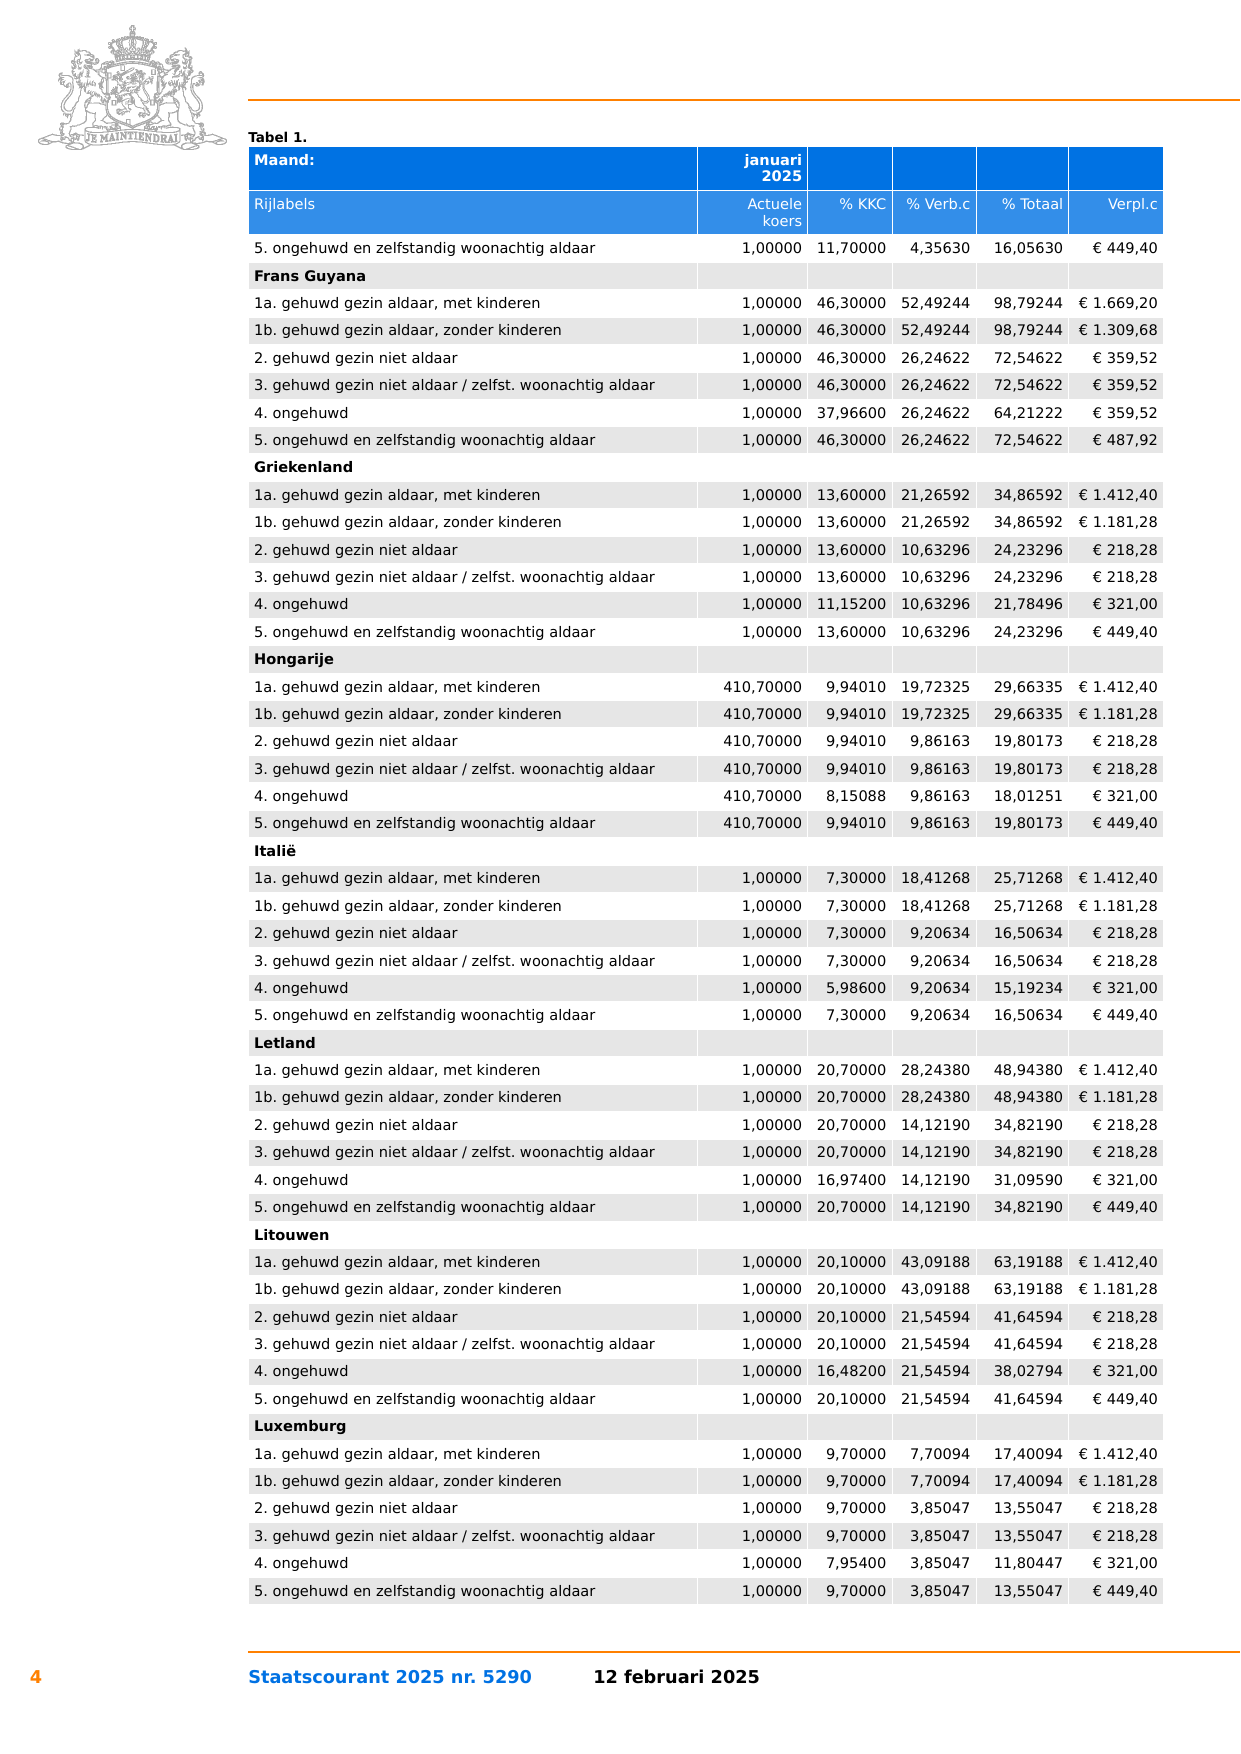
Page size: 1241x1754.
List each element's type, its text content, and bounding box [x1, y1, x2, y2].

table_cell 4. ongehuwd [249, 400, 697, 426]
table_cell 64,21222 [977, 400, 1068, 426]
table_cell € 321,00 [1069, 592, 1163, 618]
table_cell 1,00000 [698, 1331, 807, 1358]
table_cell 48,94380 [977, 1057, 1068, 1084]
table_cell 4. ongehuwd [249, 783, 697, 810]
table_cell 29,66335 [977, 701, 1068, 727]
table_cell € 321,00 [1069, 783, 1163, 810]
table_cell 1b. gehuwd gezin aldaar, zonder kinderen [249, 1276, 697, 1303]
table_cell 34,82190 [977, 1194, 1068, 1221]
table_cell 26,24622 [893, 427, 976, 453]
table_cell 13,60000 [808, 482, 892, 508]
table_cell 4. ongehuwd [249, 1550, 697, 1577]
table_cell 9,20634 [893, 948, 976, 974]
table_cell 9,20634 [893, 1003, 976, 1029]
table_cell 13,55047 [977, 1578, 1068, 1604]
table_cell [1069, 263, 1163, 289]
table_cell 1a. gehuwd gezin aldaar, met kinderen [249, 866, 697, 892]
table_cell 41,64594 [977, 1304, 1068, 1330]
table_cell € 1.412,40 [1069, 1249, 1163, 1275]
table_cell 3. gehuwd gezin niet aldaar / zelfst. woonachtig aldaar [249, 373, 697, 399]
table_cell [1069, 1222, 1163, 1248]
table_cell 20,70000 [808, 1194, 892, 1221]
table_cell 34,86592 [977, 482, 1068, 508]
table_cell 8,15088 [808, 783, 892, 810]
table_cell [1069, 1030, 1163, 1056]
table_cell 20,70000 [808, 1112, 892, 1138]
table_cell 1,00000 [698, 1003, 807, 1029]
table_cell 3. gehuwd gezin niet aldaar / zelfst. woonachtig aldaar [249, 948, 697, 974]
table_cell 20,10000 [808, 1386, 892, 1412]
table_cell [808, 263, 892, 289]
table_cell € 359,52 [1069, 400, 1163, 426]
table_cell 19,72325 [893, 701, 976, 727]
table_cell 13,60000 [808, 564, 892, 591]
table_cell 29,66335 [977, 674, 1068, 700]
table_cell 7,95400 [808, 1550, 892, 1577]
table_cell € 218,28 [1069, 729, 1163, 755]
table_cell € 218,28 [1069, 1331, 1163, 1358]
table_cell 25,71268 [977, 893, 1068, 919]
table_cell 14,12190 [893, 1140, 976, 1166]
table_cell 9,86163 [893, 811, 976, 837]
table_cell [977, 646, 1068, 673]
table_cell 1a. gehuwd gezin aldaar, met kinderen [249, 1249, 697, 1275]
table_cell 48,94380 [977, 1085, 1068, 1111]
table_cell € 218,28 [1069, 1140, 1163, 1166]
table_cell 52,49244 [893, 318, 976, 344]
table_cell € 218,28 [1069, 1112, 1163, 1138]
table_cell [893, 646, 976, 673]
table_cell € 449,40 [1069, 1194, 1163, 1221]
table_cell 98,79244 [977, 290, 1068, 317]
table_cell 20,70000 [808, 1140, 892, 1166]
table_cell 1,00000 [698, 1386, 807, 1412]
table_cell 9,94010 [808, 756, 892, 782]
table_cell 19,72325 [893, 674, 976, 700]
table_cell 4. ongehuwd [249, 1167, 697, 1193]
table_cell Litouwen [249, 1222, 697, 1248]
table_cell 20,10000 [808, 1249, 892, 1275]
table_cell 2. gehuwd gezin niet aldaar [249, 1304, 697, 1330]
table_cell [808, 1222, 892, 1248]
table_cell € 1.181,28 [1069, 893, 1163, 919]
table_cell € 1.412,40 [1069, 674, 1163, 700]
table_cell 1a. gehuwd gezin aldaar, met kinderen [249, 1057, 697, 1084]
table_cell 3. gehuwd gezin niet aldaar / zelfst. woonachtig aldaar [249, 756, 697, 782]
table_cell 5. ongehuwd en zelfstandig woonachtig aldaar [249, 1194, 697, 1221]
table_cell 5. ongehuwd en zelfstandig woonachtig aldaar [249, 811, 697, 837]
table_cell 16,48200 [808, 1359, 892, 1385]
table_cell 9,86163 [893, 783, 976, 810]
table_cell % Verb.c [893, 191, 976, 234]
table_cell 1,00000 [698, 1249, 807, 1275]
table_cell 9,70000 [808, 1441, 892, 1467]
table_cell 13,60000 [808, 619, 892, 645]
table_cell € 449,40 [1069, 1578, 1163, 1604]
table_cell 1a. gehuwd gezin aldaar, met kinderen [249, 1441, 697, 1467]
table_cell 1,00000 [698, 1112, 807, 1138]
table_cell 410,70000 [698, 811, 807, 837]
table_cell 9,94010 [808, 674, 892, 700]
table_cell [1069, 147, 1163, 190]
table_cell € 449,40 [1069, 1386, 1163, 1412]
table_cell 9,70000 [808, 1578, 892, 1604]
table_cell 18,41268 [893, 866, 976, 892]
table_cell 18,01251 [977, 783, 1068, 810]
table_cell Luxemburg [249, 1414, 697, 1440]
table_cell 3. gehuwd gezin niet aldaar / zelfst. woonachtig aldaar [249, 564, 697, 591]
table_cell € 1.181,28 [1069, 1085, 1163, 1111]
table_cell 14,12190 [893, 1112, 976, 1138]
table_cell 410,70000 [698, 729, 807, 755]
table_cell 11,80447 [977, 1550, 1068, 1577]
table_cell 9,20634 [893, 920, 976, 947]
table_cell 1b. gehuwd gezin aldaar, zonder kinderen [249, 701, 697, 727]
table_cell 24,23296 [977, 619, 1068, 645]
table_cell 20,10000 [808, 1276, 892, 1303]
table_cell 24,23296 [977, 564, 1068, 591]
table_cell 1,00000 [698, 1523, 807, 1549]
table_cell 38,02794 [977, 1359, 1068, 1385]
table_cell 46,30000 [808, 373, 892, 399]
table_cell 10,63296 [893, 537, 976, 563]
table_cell 9,70000 [808, 1523, 892, 1549]
table_cell 2. gehuwd gezin niet aldaar [249, 537, 697, 563]
table_cell 31,09590 [977, 1167, 1068, 1193]
table_cell 410,70000 [698, 783, 807, 810]
table_cell % Totaal [977, 191, 1068, 234]
table_cell 19,80173 [977, 811, 1068, 837]
table_cell € 218,28 [1069, 920, 1163, 947]
table_cell 4. ongehuwd [249, 592, 697, 618]
table_cell 5. ongehuwd en zelfstandig woonachtig aldaar [249, 1386, 697, 1412]
table_cell 21,54594 [893, 1386, 976, 1412]
table_cell 1,00000 [698, 920, 807, 947]
table_cell 4. ongehuwd [249, 1359, 697, 1385]
table_cell 1,00000 [698, 1167, 807, 1193]
table_cell € 218,28 [1069, 564, 1163, 591]
table_cell Verpl.c [1069, 191, 1163, 234]
table_cell 16,50634 [977, 1003, 1068, 1029]
table_cell 1,00000 [698, 427, 807, 453]
table_cell € 321,00 [1069, 975, 1163, 1001]
table_cell Maand: [249, 147, 697, 190]
table_cell 1b. gehuwd gezin aldaar, zonder kinderen [249, 893, 697, 919]
table_cell [698, 646, 807, 673]
table_cell 410,70000 [698, 701, 807, 727]
table_cell 17,40094 [977, 1441, 1068, 1467]
table_cell 28,24380 [893, 1057, 976, 1084]
table_cell [698, 455, 807, 481]
table_cell € 449,40 [1069, 811, 1163, 837]
table_cell € 218,28 [1069, 1523, 1163, 1549]
table_cell 13,55047 [977, 1523, 1068, 1549]
table_cell 13,55047 [977, 1496, 1068, 1522]
table_cell 4. ongehuwd [249, 975, 697, 1001]
table_cell € 1.412,40 [1069, 1441, 1163, 1467]
table_cell 46,30000 [808, 290, 892, 317]
table_cell 26,24622 [893, 373, 976, 399]
table_cell 7,30000 [808, 893, 892, 919]
table_cell [698, 838, 807, 864]
table_cell € 321,00 [1069, 1550, 1163, 1577]
table_cell € 1.181,28 [1069, 1468, 1163, 1494]
table_cell 1,00000 [698, 1304, 807, 1330]
table_cell 1,00000 [698, 1276, 807, 1303]
table_cell 9,94010 [808, 811, 892, 837]
table_cell 1,00000 [698, 1057, 807, 1084]
table_cell 16,50634 [977, 948, 1068, 974]
table_cell Italië [249, 838, 697, 864]
table_cell [1069, 455, 1163, 481]
table_cell 98,79244 [977, 318, 1068, 344]
table_cell 43,09188 [893, 1276, 976, 1303]
table_cell 24,23296 [977, 537, 1068, 563]
table_cell 5. ongehuwd en zelfstandig woonachtig aldaar [249, 1003, 697, 1029]
table_cell € 1.669,20 [1069, 290, 1163, 317]
table_cell 410,70000 [698, 674, 807, 700]
table_cell 11,15200 [808, 592, 892, 618]
table_cell 10,63296 [893, 592, 976, 618]
table_cell [977, 1030, 1068, 1056]
table_cell 1b. gehuwd gezin aldaar, zonder kinderen [249, 1468, 697, 1494]
table_cell € 218,28 [1069, 756, 1163, 782]
table_cell 21,26592 [893, 509, 976, 536]
table_cell 3. gehuwd gezin niet aldaar / zelfst. woonachtig aldaar [249, 1140, 697, 1166]
table_cell 2. gehuwd gezin niet aldaar [249, 920, 697, 947]
table_cell 1,00000 [698, 509, 807, 536]
table_cell [1069, 1414, 1163, 1440]
table_cell 2. gehuwd gezin niet aldaar [249, 1112, 697, 1138]
table_cell [977, 1414, 1068, 1440]
table_cell [698, 263, 807, 289]
table_cell 46,30000 [808, 427, 892, 453]
table_cell € 1.181,28 [1069, 701, 1163, 727]
table_cell [808, 147, 892, 190]
table_cell 1,00000 [698, 1140, 807, 1166]
table_cell 9,70000 [808, 1496, 892, 1522]
table_cell 1,00000 [698, 1441, 807, 1467]
table_cell 10,63296 [893, 564, 976, 591]
table_cell 10,63296 [893, 619, 976, 645]
table_cell 13,60000 [808, 509, 892, 536]
table_cell 21,54594 [893, 1359, 976, 1385]
table_cell 1,00000 [698, 1468, 807, 1494]
table_cell 2. gehuwd gezin niet aldaar [249, 1496, 697, 1522]
table_cell 25,71268 [977, 866, 1068, 892]
table_cell 72,54622 [977, 373, 1068, 399]
table_cell 18,41268 [893, 893, 976, 919]
table_cell 20,10000 [808, 1331, 892, 1358]
table_cell [893, 147, 976, 190]
table_cell 1a. gehuwd gezin aldaar, met kinderen [249, 290, 697, 317]
table_cell 1b. gehuwd gezin aldaar, zonder kinderen [249, 509, 697, 536]
table_cell 16,05630 [977, 235, 1068, 262]
table_cell 1,00000 [698, 1496, 807, 1522]
table_cell [893, 838, 976, 864]
table_cell 5. ongehuwd en zelfstandig woonachtig aldaar [249, 427, 697, 453]
table_cell [893, 263, 976, 289]
table_cell 20,10000 [808, 1304, 892, 1330]
table_cell 9,86163 [893, 756, 976, 782]
table_cell [977, 263, 1068, 289]
table_cell [698, 1414, 807, 1440]
table_cell 2. gehuwd gezin niet aldaar [249, 729, 697, 755]
table_cell 20,70000 [808, 1057, 892, 1084]
table_cell 1,00000 [698, 619, 807, 645]
table_cell 34,82190 [977, 1140, 1068, 1166]
table_cell 16,97400 [808, 1167, 892, 1193]
table_cell 9,70000 [808, 1468, 892, 1494]
table_cell [893, 1222, 976, 1248]
table_cell [698, 1030, 807, 1056]
table_cell 3,85047 [893, 1550, 976, 1577]
table_cell 26,24622 [893, 345, 976, 371]
table_cell 63,19188 [977, 1276, 1068, 1303]
table_cell 17,40094 [977, 1468, 1068, 1494]
table_cell 7,70094 [893, 1468, 976, 1494]
table_cell 1,00000 [698, 1194, 807, 1221]
table_cell 1a. gehuwd gezin aldaar, met kinderen [249, 482, 697, 508]
table_cell € 1.412,40 [1069, 866, 1163, 892]
table_cell % KKC [808, 191, 892, 234]
table_cell 1a. gehuwd gezin aldaar, met kinderen [249, 674, 697, 700]
table_cell 9,20634 [893, 975, 976, 1001]
table_cell 1,00000 [698, 290, 807, 317]
table_cell 4,35630 [893, 235, 976, 262]
table_cell 46,30000 [808, 318, 892, 344]
table_cell € 1.181,28 [1069, 1276, 1163, 1303]
table_cell € 1.309,68 [1069, 318, 1163, 344]
table_cell 37,96600 [808, 400, 892, 426]
table_cell 46,30000 [808, 345, 892, 371]
table_cell [977, 455, 1068, 481]
table_cell 7,30000 [808, 866, 892, 892]
table_cell 1,00000 [698, 1578, 807, 1604]
table_cell € 1.181,28 [1069, 509, 1163, 536]
table_cell 1,00000 [698, 482, 807, 508]
table_cell 1,00000 [698, 1550, 807, 1577]
table_cell Rijlabels [249, 191, 697, 234]
table_cell 7,30000 [808, 1003, 892, 1029]
table_cell 1,00000 [698, 1359, 807, 1385]
table_cell [893, 1030, 976, 1056]
table_cell € 218,28 [1069, 537, 1163, 563]
table_header Tabel 1. [248, 130, 1163, 146]
table_cell 1,00000 [698, 948, 807, 974]
table_cell Letland [249, 1030, 697, 1056]
table_cell [698, 1222, 807, 1248]
table_cell € 321,00 [1069, 1359, 1163, 1385]
table_cell Griekenland [249, 455, 697, 481]
table_cell 1,00000 [698, 400, 807, 426]
table_cell 9,86163 [893, 729, 976, 755]
table_cell Actuele koers [698, 191, 807, 234]
picture [38, 25, 227, 150]
table_cell [808, 1030, 892, 1056]
table_cell 9,94010 [808, 701, 892, 727]
table_cell € 218,28 [1069, 1496, 1163, 1522]
table_cell 19,80173 [977, 729, 1068, 755]
table_cell 5. ongehuwd en zelfstandig woonachtig aldaar [249, 1578, 697, 1604]
table_cell 3,85047 [893, 1578, 976, 1604]
table_cell 3. gehuwd gezin niet aldaar / zelfst. woonachtig aldaar [249, 1331, 697, 1358]
table_cell 14,12190 [893, 1167, 976, 1193]
table_cell € 1.412,40 [1069, 1057, 1163, 1084]
table_cell [977, 838, 1068, 864]
table_cell 21,78496 [977, 592, 1068, 618]
table_cell 13,60000 [808, 537, 892, 563]
table_cell 9,94010 [808, 729, 892, 755]
table_cell [808, 838, 892, 864]
table_cell 2. gehuwd gezin niet aldaar [249, 345, 697, 371]
table_cell 21,26592 [893, 482, 976, 508]
table_cell € 218,28 [1069, 948, 1163, 974]
table_cell [808, 646, 892, 673]
table_cell € 449,40 [1069, 235, 1163, 262]
table_cell 28,24380 [893, 1085, 976, 1111]
table_cell januari 2025 [698, 147, 807, 190]
table_cell [893, 1414, 976, 1440]
table_cell 14,12190 [893, 1194, 976, 1221]
table_cell 5. ongehuwd en zelfstandig woonachtig aldaar [249, 235, 697, 262]
table_cell 19,80173 [977, 756, 1068, 782]
table_cell € 359,52 [1069, 345, 1163, 371]
table_cell 72,54622 [977, 427, 1068, 453]
table_cell € 218,28 [1069, 1304, 1163, 1330]
table_cell 410,70000 [698, 756, 807, 782]
table_cell 52,49244 [893, 290, 976, 317]
table_cell 1,00000 [698, 235, 807, 262]
table_cell 3,85047 [893, 1496, 976, 1522]
table_cell 26,24622 [893, 400, 976, 426]
table_cell 1,00000 [698, 592, 807, 618]
table_cell 1,00000 [698, 1085, 807, 1111]
table_cell 3. gehuwd gezin niet aldaar / zelfst. woonachtig aldaar [249, 1523, 697, 1549]
table_cell [808, 1414, 892, 1440]
table_cell 5,98600 [808, 975, 892, 1001]
table_cell Frans Guyana [249, 263, 697, 289]
table_cell 1b. gehuwd gezin aldaar, zonder kinderen [249, 1085, 697, 1111]
table_cell 41,64594 [977, 1386, 1068, 1412]
table_cell Hongarije [249, 646, 697, 673]
table_cell [1069, 838, 1163, 864]
table_cell € 449,40 [1069, 619, 1163, 645]
table_cell 7,30000 [808, 948, 892, 974]
table_cell 21,54594 [893, 1331, 976, 1358]
table_cell € 321,00 [1069, 1167, 1163, 1193]
table_cell [808, 455, 892, 481]
table_cell € 487,92 [1069, 427, 1163, 453]
table_cell 20,70000 [808, 1085, 892, 1111]
table_cell 7,70094 [893, 1441, 976, 1467]
table_cell € 1.412,40 [1069, 482, 1163, 508]
table_cell 1,00000 [698, 537, 807, 563]
table_cell [977, 147, 1068, 190]
table_cell 34,86592 [977, 509, 1068, 536]
table_cell 34,82190 [977, 1112, 1068, 1138]
table_cell 1,00000 [698, 975, 807, 1001]
table_cell 1,00000 [698, 373, 807, 399]
table_cell [977, 1222, 1068, 1248]
table_cell 21,54594 [893, 1304, 976, 1330]
table_cell 72,54622 [977, 345, 1068, 371]
table_cell [1069, 646, 1163, 673]
table_cell 43,09188 [893, 1249, 976, 1275]
table_cell 11,70000 [808, 235, 892, 262]
table_cell 15,19234 [977, 975, 1068, 1001]
table_cell € 359,52 [1069, 373, 1163, 399]
table_cell 1,00000 [698, 318, 807, 344]
table_cell 3,85047 [893, 1523, 976, 1549]
table_cell 1,00000 [698, 893, 807, 919]
table_cell 7,30000 [808, 920, 892, 947]
table_cell 1,00000 [698, 345, 807, 371]
table_cell [893, 455, 976, 481]
table_cell 1,00000 [698, 564, 807, 591]
table_cell € 449,40 [1069, 1003, 1163, 1029]
table_cell 1b. gehuwd gezin aldaar, zonder kinderen [249, 318, 697, 344]
table_cell 5. ongehuwd en zelfstandig woonachtig aldaar [249, 619, 697, 645]
table_cell 41,64594 [977, 1331, 1068, 1358]
table_cell 63,19188 [977, 1249, 1068, 1275]
table_cell 1,00000 [698, 866, 807, 892]
table_cell 16,50634 [977, 920, 1068, 947]
